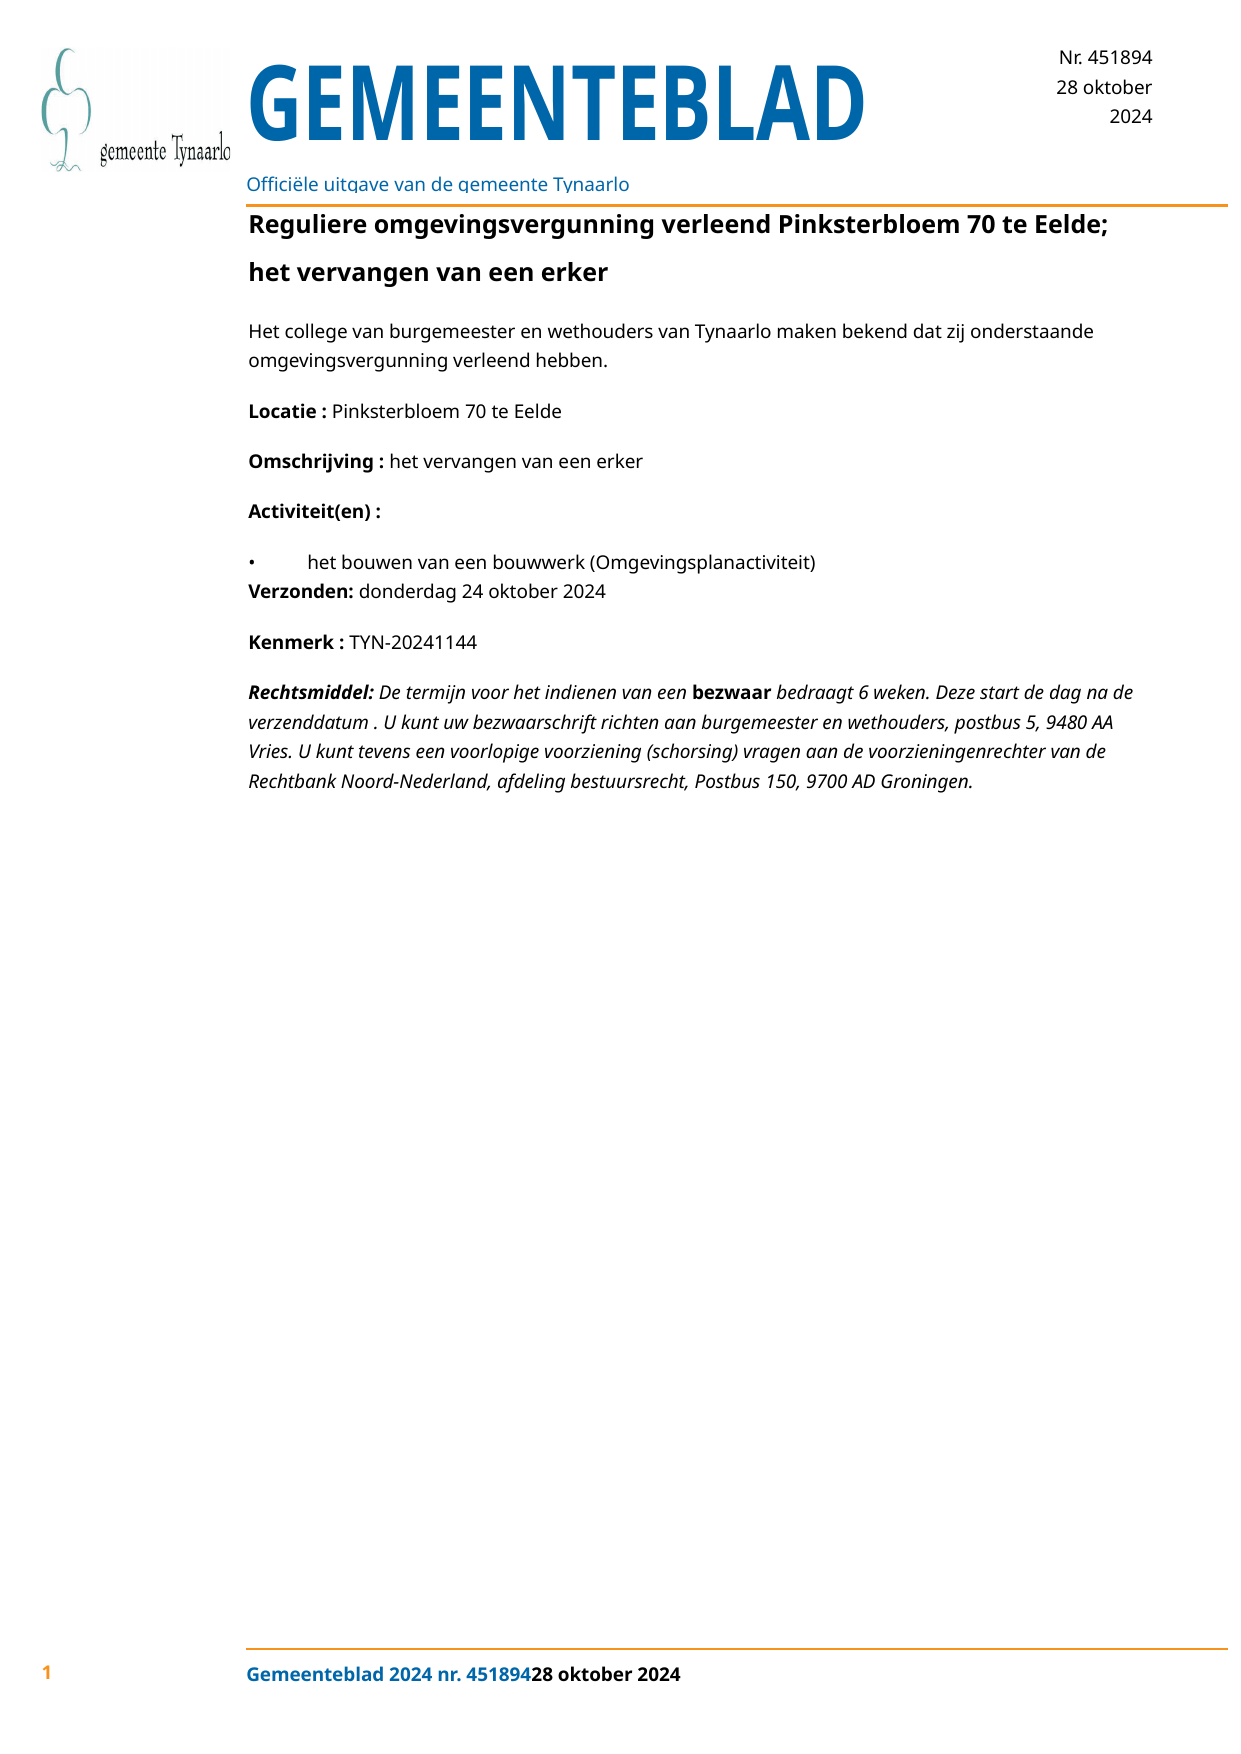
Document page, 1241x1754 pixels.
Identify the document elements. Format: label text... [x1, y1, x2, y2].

text Omschrijving : het vervangen van een erker [248, 448, 1152, 474]
picture [41, 47, 231, 172]
list het bouwen van een bouwwerk (Omgevingsplanactiviteit) [248, 549, 1152, 575]
text Kenmerk : TYN-20241144 [248, 629, 1152, 655]
text Verzonden: donderdag 24 oktober 2024 [248, 579, 1152, 604]
text Activiteit(en) : [248, 499, 1152, 524]
text Het college van burgemeester en wethouders van Tynaarlo maken bekend dat zij onderstaande omgevingsvergunning verleend hebben. [248, 318, 1152, 373]
text Locatie : Pinksterbloem 70 te Eelde [248, 398, 1152, 424]
text Reguliere omgevingsvergunning verleend Pinksterbloem 70 te Eelde; het vervangen van een erker [248, 207, 1152, 288]
text Rechtsmiddel: De termijn voor het indienen van een bezwaar bedraagt 6 weken. Deze start de dag na de verzenddatum . U kunt uw bezwaarschrift richten aan burgemeester en wethouders, postbus 5, 9480 AA Vries. U kunt tevens een voorlopige voorziening (schorsing) vragen aan de voorzieningenrechter van de Rechtbank Noord-Nederland, afdeling bestuursrecht, Postbus 150, 9700 AD Groningen. [248, 679, 1152, 794]
